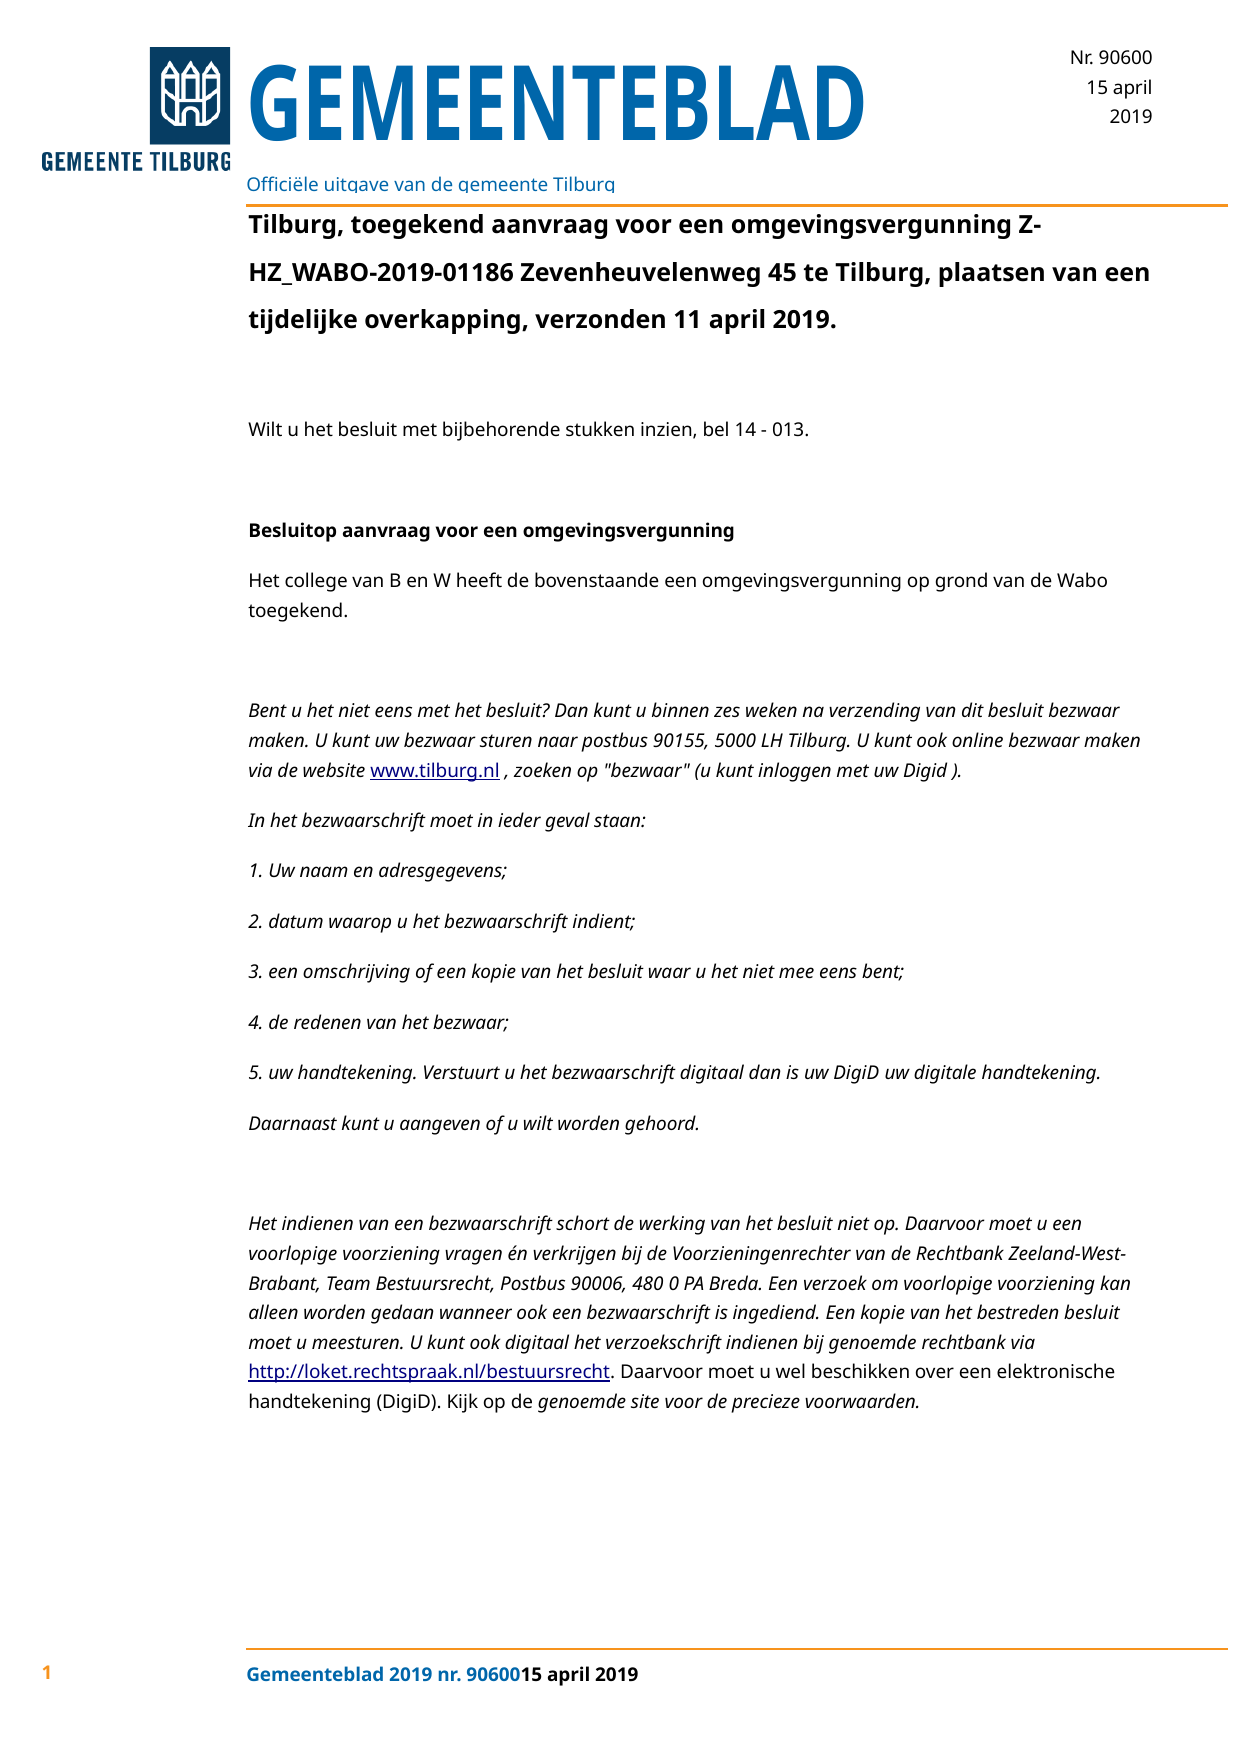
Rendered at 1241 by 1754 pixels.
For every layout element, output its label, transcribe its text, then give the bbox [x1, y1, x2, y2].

text 4. de redenen van het bezwaar; [248, 1009, 1152, 1034]
text Wilt u het besluit met bijbehorende stukken inzien, bel 14 - 013. [248, 416, 1152, 442]
text Het indienen van een bezwaarschrift schort de werking van het besluit niet op. Daarvoor moet u een voorlopige voorziening vragen én verkrijgen bij de Voorzieningenrechter van de Rechtbank Zeeland-West-Brabant, Team Bestuursrecht, Postbus 90006, 480 0 PA Breda. Een verzoek om voorlopige voorziening kan alleen worden gedaan wanneer ook een bezwaarschrift is ingediend. Een kopie van het bestreden besluit moet u meesturen. U kunt ook digitaal het verzoekschrift indienen bij genoemde rechtbank via http://loket.rechtspraak.nl/bestuursrecht. Daarvoor moet u wel beschikken over een elektronische handtekening (DigiD). Kijk op de genoemde site voor de precieze voorwaarden. [248, 1211, 1152, 1414]
text 5. uw handtekening. Verstuurt u het bezwaarschrift digitaal dan is uw DigiD uw digitale handtekening. [248, 1059, 1152, 1085]
text Het college van B en W heeft de bovenstaande een omgevingsvergunning op grond van de Wabo toegekend. [248, 567, 1152, 622]
text 3. een omschrijving of een kopie van het besluit waar u het niet mee eens bent; [248, 958, 1152, 984]
text Bent u het niet eens met het besluit? Dan kunt u binnen zes weken na verzending van dit besluit bezwaar maken. U kunt uw bezwaar sturen naar postbus 90155, 5000 LH Tilburg. U kunt ook online bezwaar maken via de website www.tilburg.nl , zoeken op "bezwaar" (u kunt inloggen met uw Digid ). [248, 698, 1152, 782]
picture [41, 47, 231, 172]
text Besluitop aanvraag voor een omgevingsvergunning [248, 517, 1152, 542]
text 1. Uw naam en adresgegevens; [248, 858, 1152, 883]
text Tilburg, toegekend aanvraag voor een omgevingsvergunning Z-HZ_WABO-2019-01186 Zevenheuvelenweg 45 te Tilburg, plaatsen van een tijdelijke overkapping, verzonden 11 april 2019. [248, 207, 1152, 336]
text Daarnaast kunt u aangeven of u wilt worden gehoord. [248, 1110, 1152, 1135]
text In het bezwaarschrift moet in ieder geval staan: [248, 807, 1152, 833]
text 2. datum waarop u het bezwaarschrift indient; [248, 908, 1152, 934]
